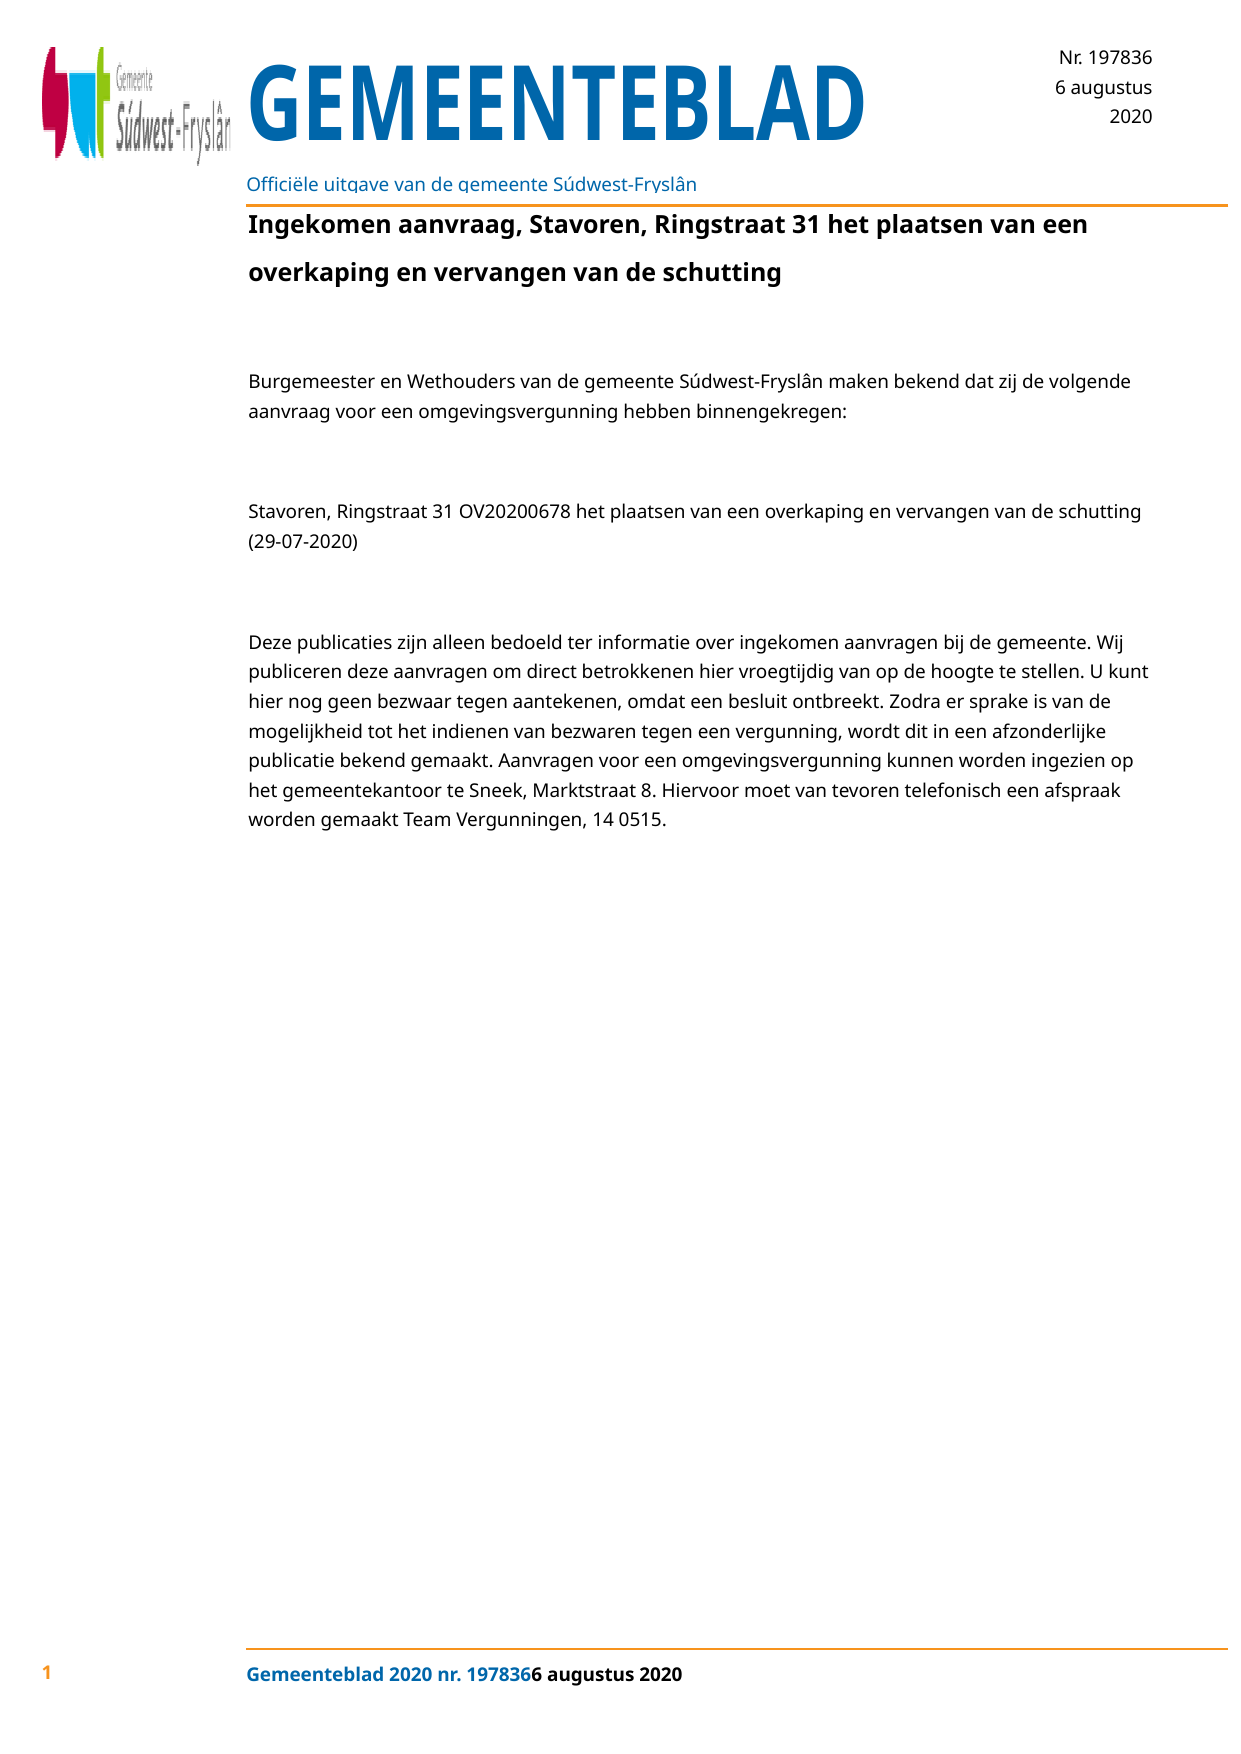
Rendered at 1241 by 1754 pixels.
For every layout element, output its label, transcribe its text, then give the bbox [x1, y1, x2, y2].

text Deze publicaties zijn alleen bedoeld ter informatie over ingekomen aanvragen bij de gemeente. Wij publiceren deze aanvragen om direct betrokkenen hier vroegtijdig van op de hoogte te stellen. U kunt hier nog geen bezwaar tegen aantekenen, omdat een besluit ontbreekt. Zodra er sprake is van de mogelijkheid tot het indienen van bezwaren tegen een vergunning, wordt dit in een afzonderlijke publicatie bekend gemaakt. Aanvragen voor een omgevingsvergunning kunnen worden ingezien op het gemeentekantoor te Sneek, Marktstraat 8. Hiervoor moet van tevoren telefonisch een afspraak worden gemaakt Team Vergunningen, 14 0515. [248, 629, 1152, 832]
picture [41, 47, 231, 172]
text Stavoren, Ringstraat 31 OV20200678 het plaatsen van een overkaping en vervangen van de schutting (29-07-2020) [248, 499, 1152, 554]
text Burgemeester en Wethouders van de gemeente Súdwest-Fryslân maken bekend dat zij de volgende aanvraag voor een omgevingsvergunning hebben binnengekregen: [248, 368, 1152, 424]
text Ingekomen aanvraag, Stavoren, Ringstraat 31 het plaatsen van een overkaping en vervangen van de schutting [248, 207, 1152, 288]
